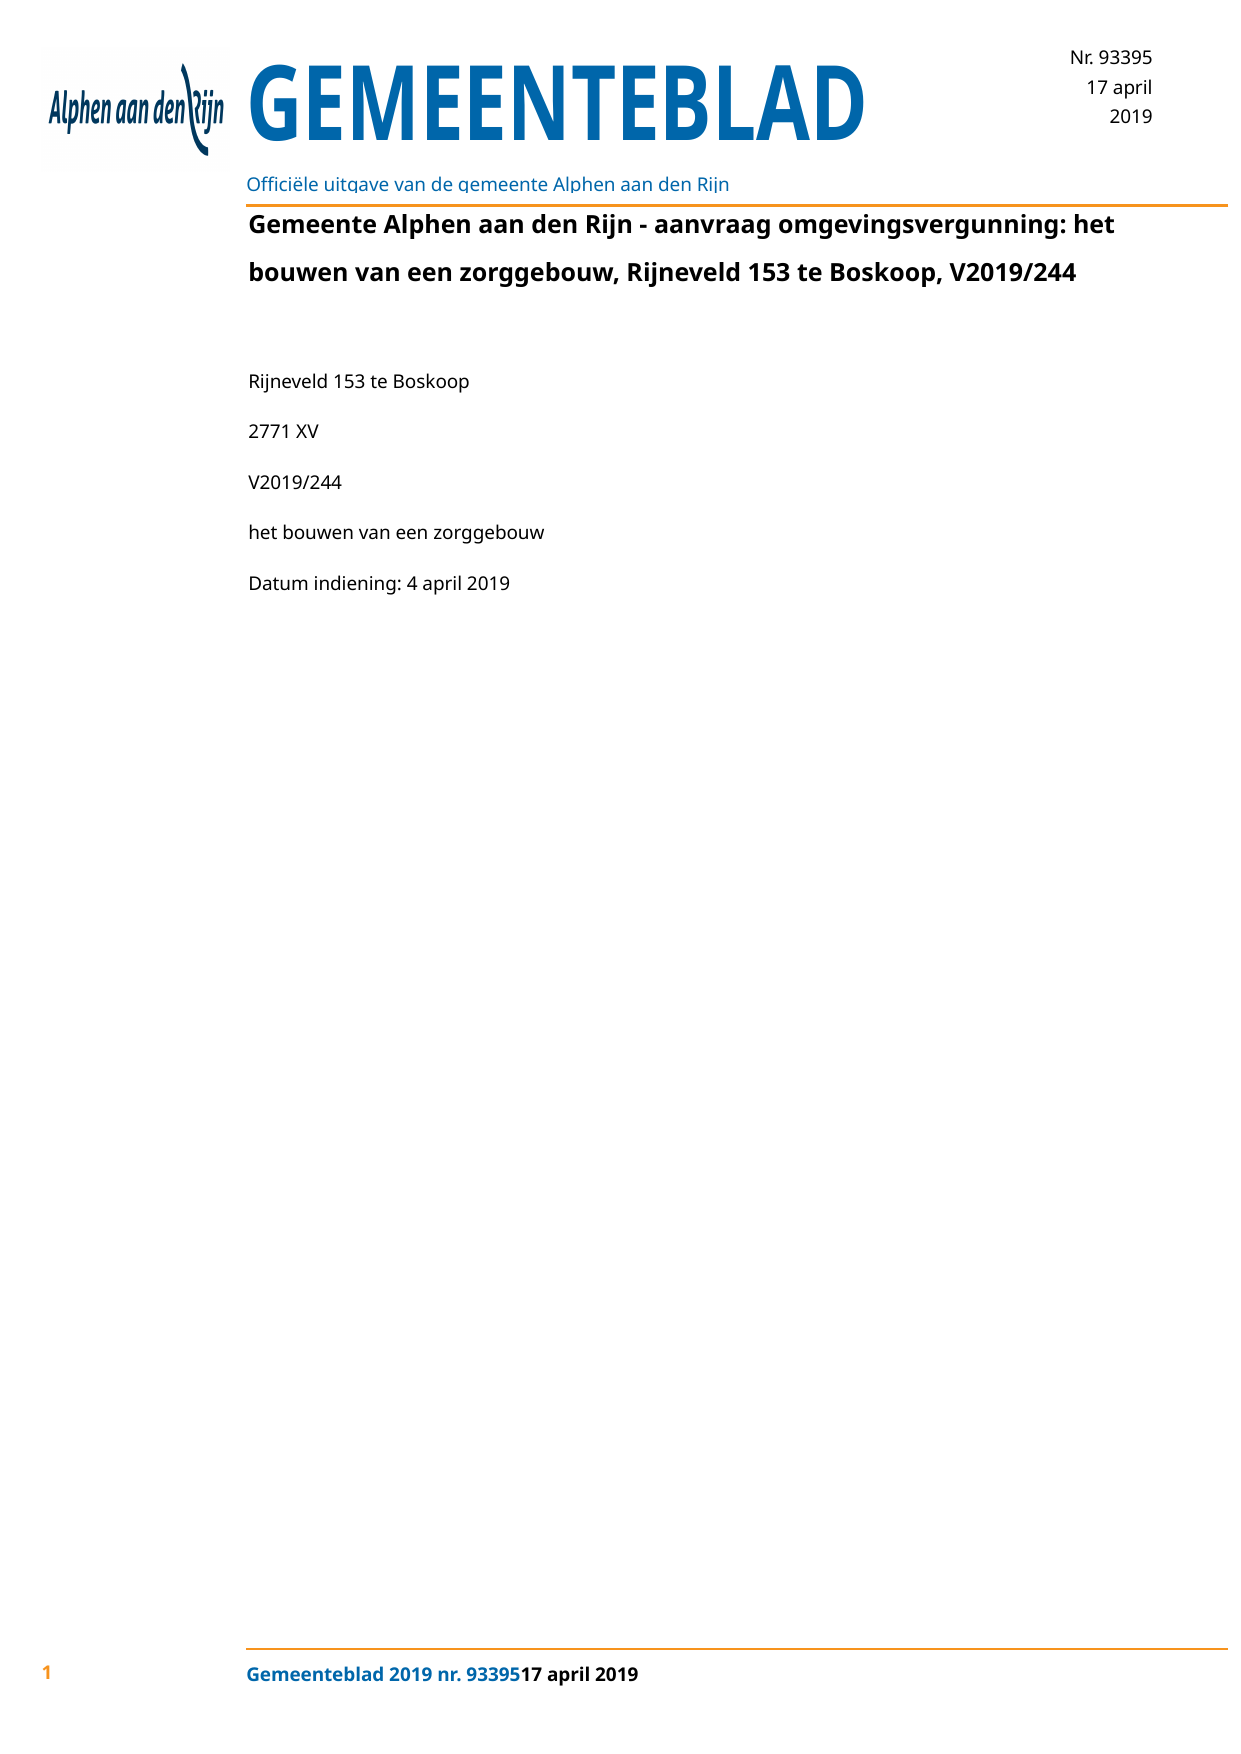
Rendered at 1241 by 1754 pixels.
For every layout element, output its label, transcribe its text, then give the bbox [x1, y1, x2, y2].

text Rijneveld 153 te Boskoop [248, 368, 1152, 394]
text Datum indiening: 4 april 2019 [248, 570, 1152, 596]
text 2771 XV [248, 419, 1152, 444]
text het bouwen van een zorggebouw [248, 519, 1152, 545]
text V2019/244 [248, 469, 1152, 495]
text Gemeente Alphen aan den Rijn - aanvraag omgevingsvergunning: het bouwen van een zorggebouw, Rijneveld 153 te Boskoop, V2019/244 [248, 207, 1152, 288]
picture [41, 47, 231, 172]
